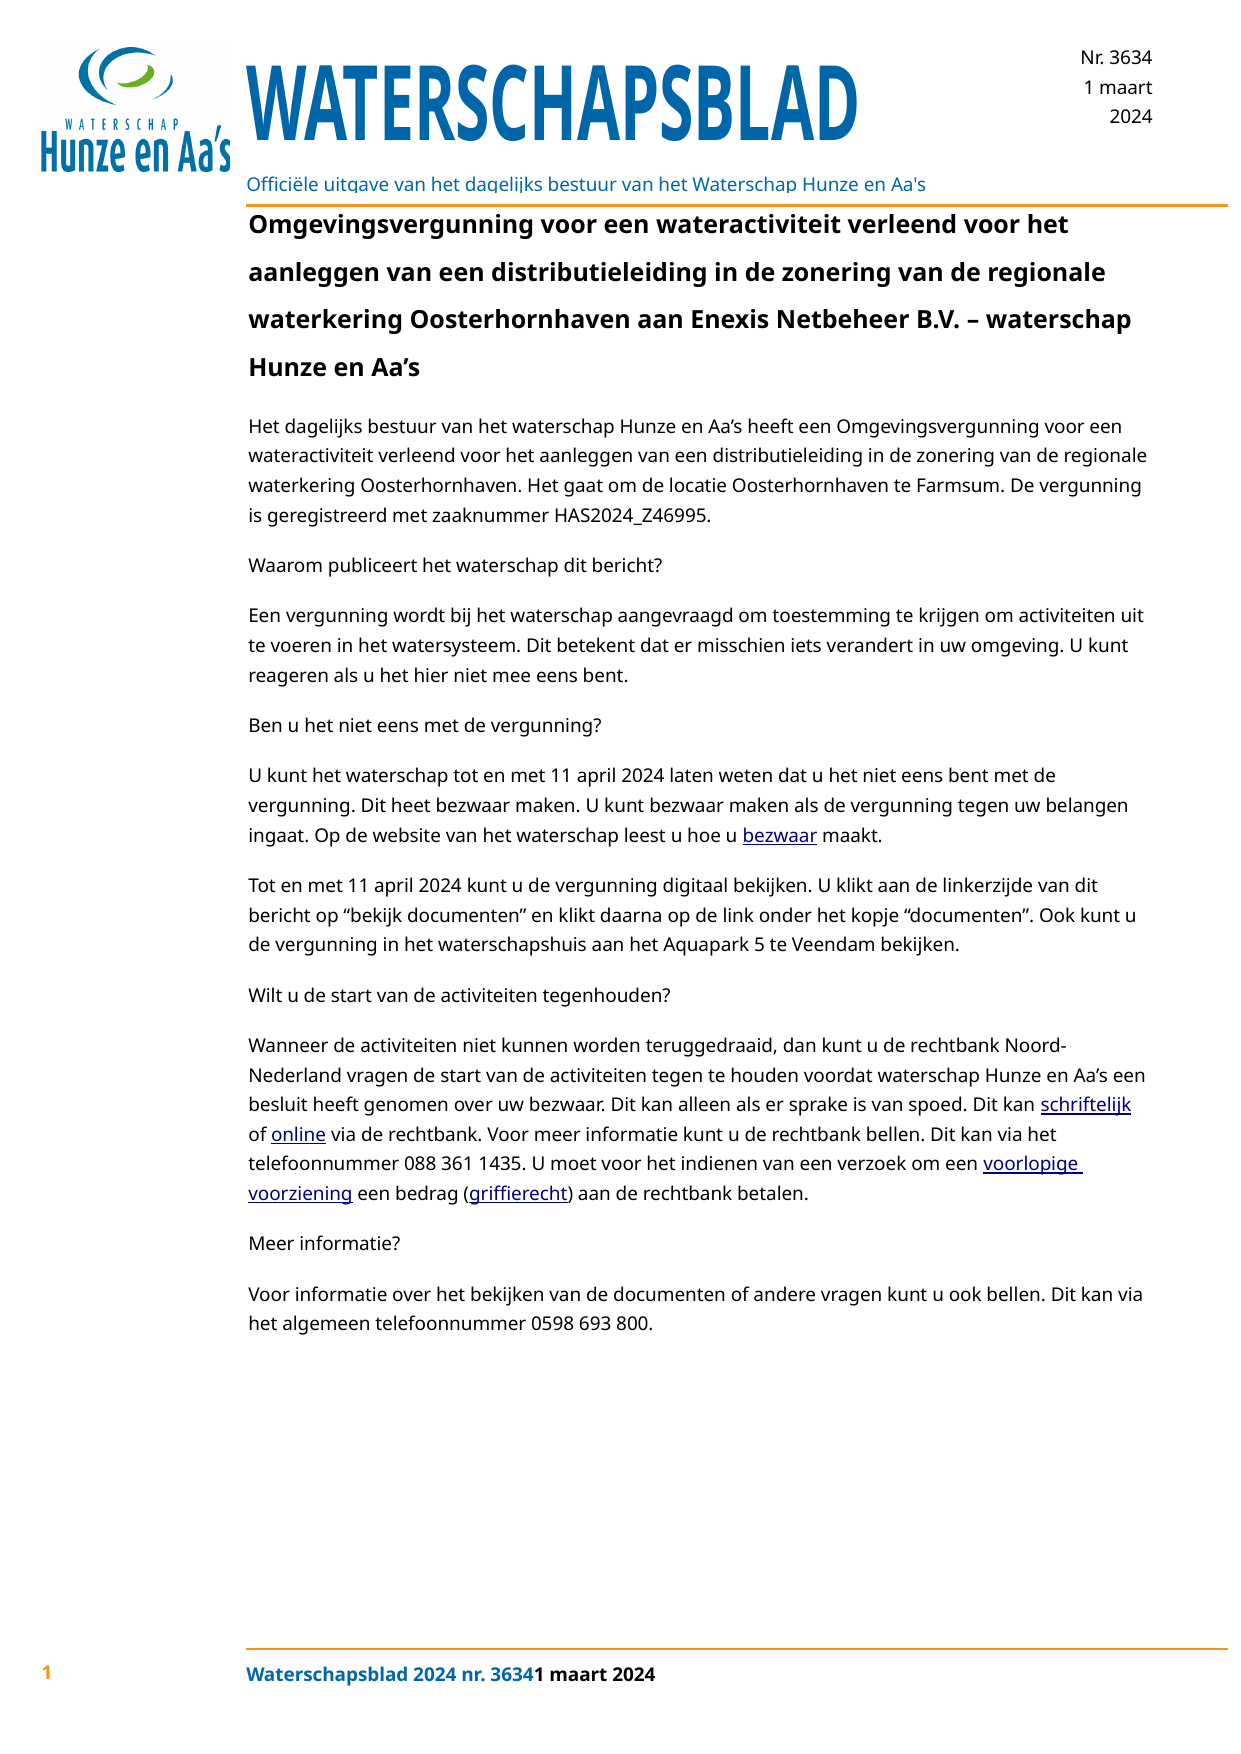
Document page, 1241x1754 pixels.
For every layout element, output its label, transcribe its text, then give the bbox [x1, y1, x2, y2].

text Waarom publiceert het waterschap dit bericht? [248, 552, 1152, 578]
text U kunt het waterschap tot en met 11 april 2024 laten weten dat u het niet eens bent met de vergunning. Dit heet bezwaar maken. U kunt bezwaar maken als de vergunning tegen uw belangen ingaat. Op de website van het waterschap leest u hoe u bezwaar maakt. [248, 763, 1152, 848]
text Meer informatie? [248, 1231, 1152, 1256]
text Wilt u de start van de activiteiten tegenhouden? [248, 982, 1152, 1008]
text Het dagelijks bestuur van het waterschap Hunze en Aa’s heeft een Omgevingsvergunning voor een wateractiviteit verleend voor het aanleggen van een distributieleiding in de zonering van de regionale waterkering Oosterhornhaven. Het gaat om de locatie Oosterhornhaven te Farmsum. De vergunning is geregistreerd met zaaknummer HAS2024_Z46995. [248, 413, 1152, 528]
text Tot en met 11 april 2024 kunt u de vergunning digitaal bekijken. U klikt aan de linkerzijde van dit bericht op “bekijk documenten” en klikt daarna op de link onder het kopje “documenten”. Ook kunt u de vergunning in het waterschapshuis aan het Aquapark 5 te Veendam bekijken. [248, 872, 1152, 957]
text Ben u het niet eens met de vergunning? [248, 712, 1152, 738]
picture [47, 154, 51, 172]
text Voor informatie over het bekijken van de documenten of andere vragen kunt u ook bellen. Dit kan via het algemeen telefoonnummer 0598 693 800. [248, 1281, 1152, 1336]
picture [226, 145, 231, 156]
text Een vergunning wordt bij het waterschap aangevraagd om toestemming te krijgen om activiteiten uit te voeren in het watersysteem. Dit betekent dat er misschien iets verandert in uw omgeving. U kunt reageren als u het hier niet mee eens bent. [248, 603, 1152, 688]
text Omgevingsvergunning voor een wateractiviteit verleend voor het aanleggen van een distributieleiding in de zonering van de regionale waterkering Oosterhornhaven aan Enexis Netbeheer B.V. – waterschap Hunze en Aa’s [248, 207, 1152, 384]
picture [183, 163, 191, 172]
text Wanneer de activiteiten niet kunnen worden teruggedraaid, dan kunt u de rechtbank Noord-Nederland vragen de start van de activiteiten tegen te houden voordat waterschap Hunze en Aa’s een besluit heeft genomen over uw bezwaar. Dit kan alleen als er sprake is van spoed. Dit kan schriftelijk of online via de rechtbank. Voor meer informatie kunt u de rechtbank bellen. Dit kan via het telefoonnummer 088 361 1435. U moet voor het indienen van een verzoek om een voorlopige voorziening een bedrag (griffierecht) aan de rechtbank betalen. [248, 1032, 1152, 1206]
picture [41, 47, 231, 172]
